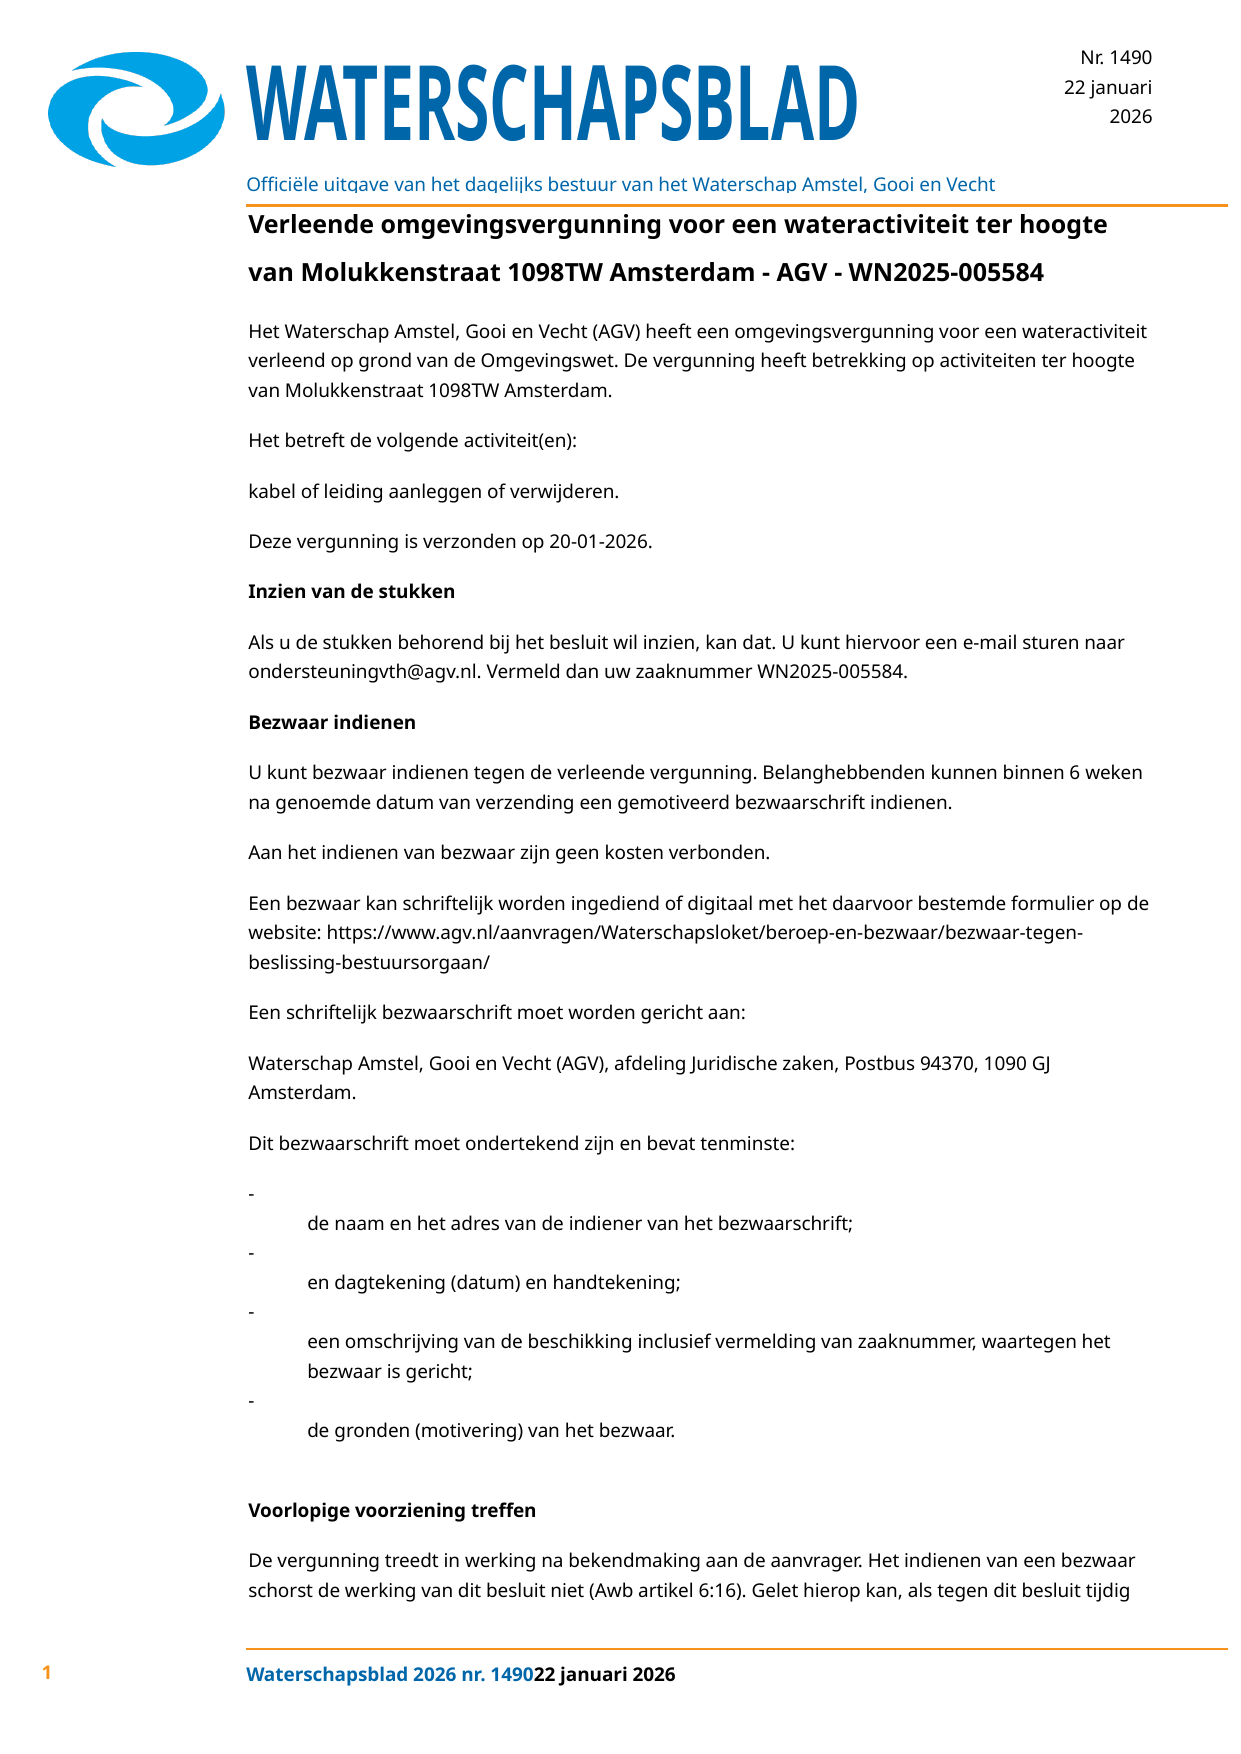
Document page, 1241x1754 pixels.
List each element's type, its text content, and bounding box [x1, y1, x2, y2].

picture [41, 47, 231, 172]
list een omschrijving van de beschikking inclusief vermelding van zaaknummer, waartegen het bezwaar is gericht; [248, 1328, 1152, 1384]
text Dit bezwaarschrift moet ondertekend zijn en bevat tenminste: [248, 1130, 1152, 1156]
text Een schriftelijk bezwaarschrift moet worden gericht aan: [248, 999, 1152, 1025]
text Inzien van de stukken [248, 579, 1152, 604]
list en dagtekening (datum) en handtekening; [248, 1269, 1152, 1295]
list de gronden (motivering) van het bezwaar. [248, 1417, 1152, 1443]
text De vergunning treedt in werking na bekendmaking aan de aanvrager. Het indienen van een bezwaar schorst de werking van dit besluit niet (Awb artikel 6:16). Gelet hierop kan, als tegen dit besluit tijdig [248, 1547, 1152, 1603]
text Het Waterschap Amstel, Gooi en Vecht (AGV) heeft een omgevingsvergunning voor een wateractiviteit verleend op grond van de Omgevingswet. De vergunning heeft betrekking op activiteiten ter hoogte van Molukkenstraat 1098TW Amsterdam. [248, 318, 1152, 403]
text Verleende omgevingsvergunning voor een wateractiviteit ter hoogte van Molukkenstraat 1098TW Amsterdam - AGV - WN2025-005584 [248, 207, 1152, 288]
text U kunt bezwaar indienen tegen de verleende vergunning. Belanghebbenden kunnen binnen 6 weken na genoemde datum van verzending een gemotiveerd bezwaarschrift indienen. [248, 759, 1152, 815]
text Deze vergunning is verzonden op 20-01-2026. [248, 528, 1152, 554]
text Het betreft de volgende activiteit(en): [248, 427, 1152, 453]
text Voorlopige voorziening treffen [248, 1497, 1152, 1523]
text Als u de stukken behorend bij het besluit wil inzien, kan dat. U kunt hiervoor een e-mail sturen naar ondersteuningvth@agv.nl. Vermeld dan uw zaaknummer WN2025-005584. [248, 629, 1152, 684]
text Bezwaar indienen [248, 709, 1152, 735]
text Aan het indienen van bezwaar zijn geen kosten verbonden. [248, 839, 1152, 865]
text Een bezwaar kan schriftelijk worden ingediend of digitaal met het daarvoor bestemde formulier op de website: https://www.agv.nl/aanvragen/Waterschapsloket/beroep-en-bezwaar/bezwaar-tegen-beslissing-bestuursorgaan/ [248, 890, 1152, 975]
list de naam en het adres van de indiener van het bezwaarschrift; [248, 1210, 1152, 1236]
text kabel of leiding aanleggen of verwijderen. [248, 478, 1152, 504]
text Waterschap Amstel, Gooi en Vecht (AGV), afdeling Juridische zaken, Postbus 94370, 1090 GJ Amsterdam. [248, 1050, 1152, 1105]
